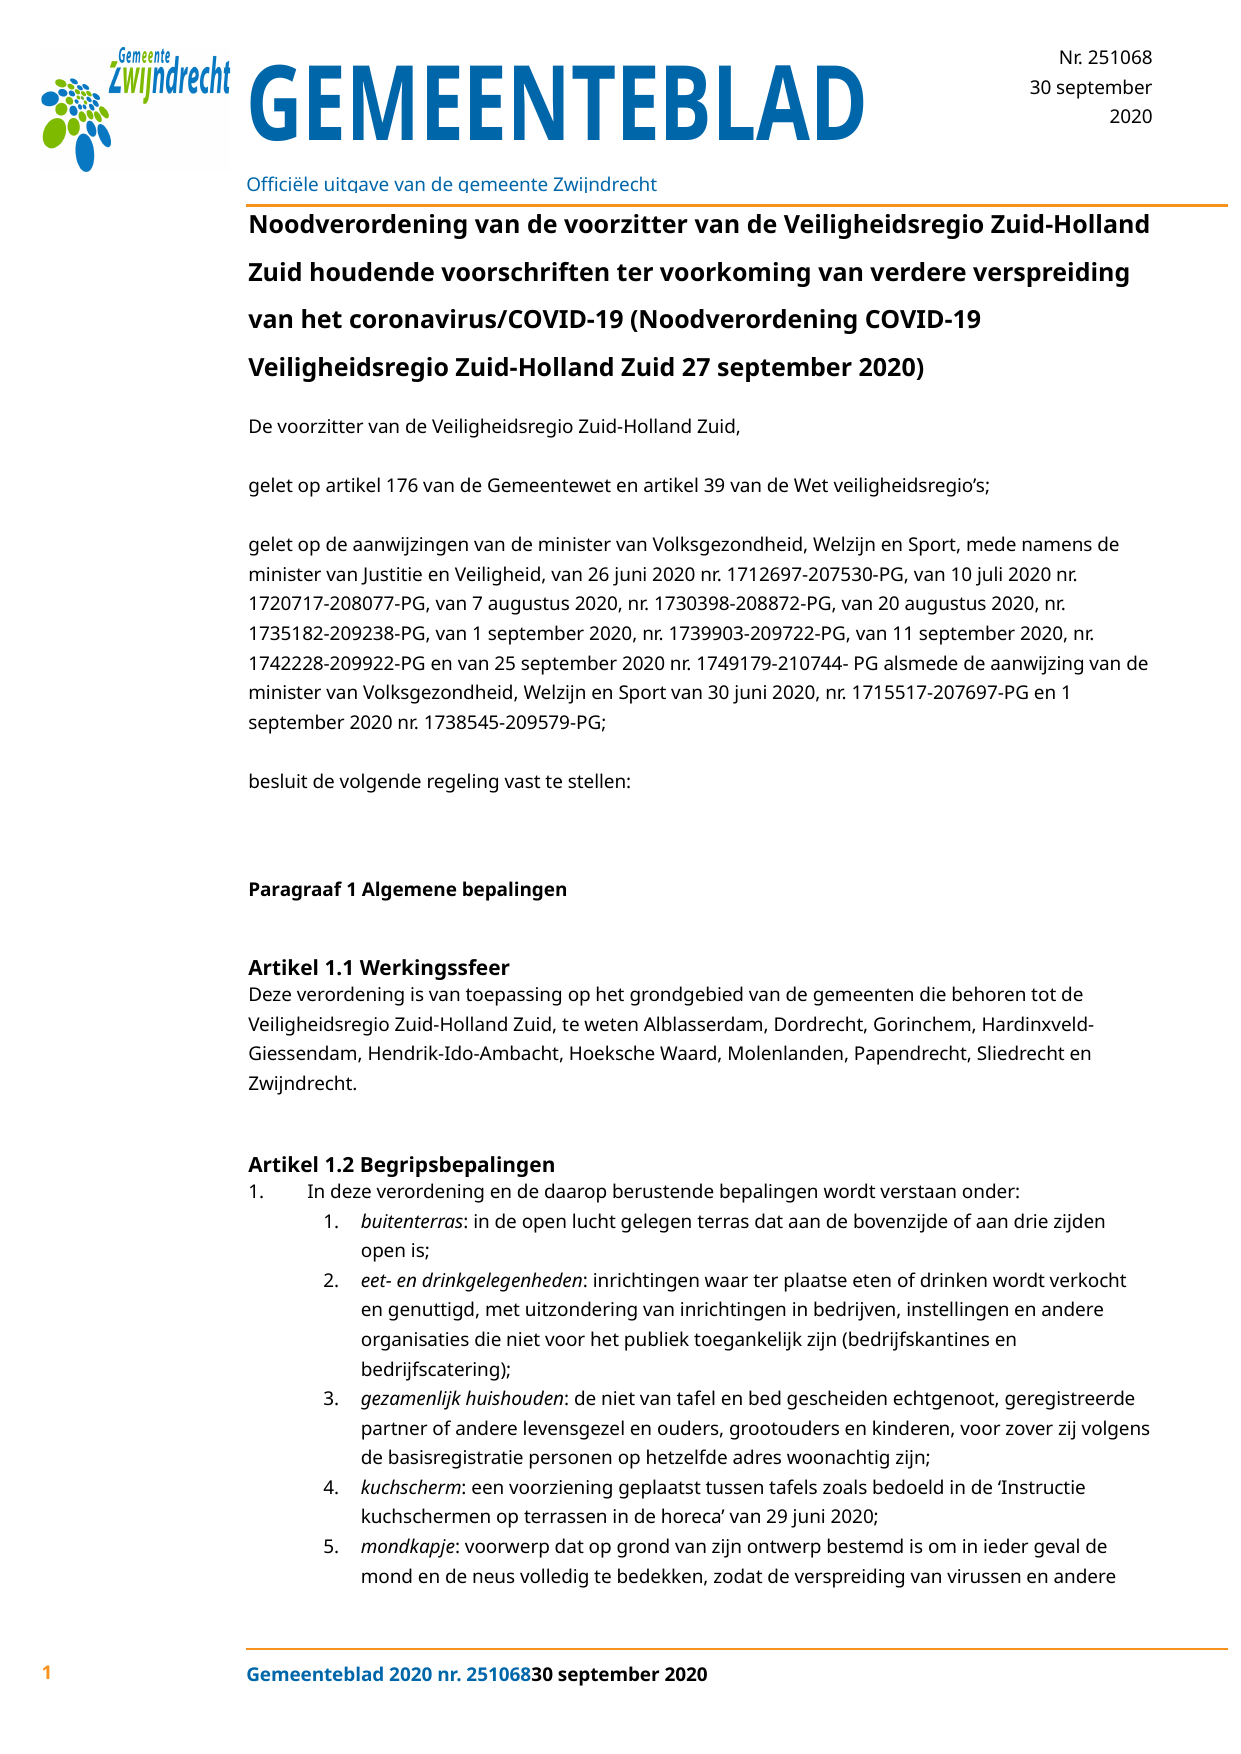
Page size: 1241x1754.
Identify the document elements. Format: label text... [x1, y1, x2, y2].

list mondkapje: voorwerp dat op grond van zijn ontwerp bestemd is om in ieder geval de mond en de neus volledig te bedekken, zodat de verspreiding van virussen en andere [323, 1533, 1152, 1589]
text Artikel 1.1 Werkingssfeer [248, 953, 1152, 981]
list eet- en drinkgelegenheden: inrichtingen waar ter plaatse eten of drinken wordt verkocht en genuttigd, met uitzondering van inrichtingen in bedrijven, instellingen en andere organisaties die niet voor het publiek toegankelijk zijn (bedrijfskantines en bedrijfscatering); [323, 1267, 1152, 1382]
text De voorzitter van de Veiligheidsregio Zuid-Holland Zuid, [248, 413, 1152, 439]
list gezamenlijk huishouden: de niet van tafel en bed gescheiden echtgenoot, geregistreerde partner of andere levensgezel en ouders, grootouders en kinderen, voor zover zij volgens de basisregistratie personen op hetzelfde adres woonachtig zijn; [323, 1385, 1152, 1470]
text Deze verordening is van toepassing op het grondgebied van de gemeenten die behoren tot de Veiligheidsregio Zuid-Holland Zuid, te weten Alblasserdam, Dordrecht, Gorinchem, Hardinxveld-Giessendam, Hendrik-Ido-Ambacht, Hoeksche Waard, Molenlanden, Papendrecht, Sliedrecht en Zwijndrecht. [248, 981, 1152, 1096]
text gelet op artikel 176 van de Gemeentewet en artikel 39 van de Wet veiligheidsregio’s; [248, 472, 1152, 498]
text besluit de volgende regeling vast te stellen: [248, 768, 1152, 794]
list In deze verordening en de daarop berustende bepalingen wordt verstaan onder: [248, 1178, 1152, 1204]
picture [41, 47, 231, 172]
text Artikel 1.2 Begripsbepalingen [248, 1150, 1152, 1178]
list buitenterras: in de open lucht gelegen terras dat aan de bovenzijde of aan drie zijden open is; [323, 1208, 1152, 1263]
text Noodverordening van de voorzitter van de Veiligheidsregio Zuid-Holland Zuid houdende voorschriften ter voorkoming van verdere verspreiding van het coronavirus/COVID-19 (Noodverordening COVID-19 Veiligheidsregio Zuid-Holland Zuid 27 september 2020) [248, 207, 1152, 384]
text Paragraaf 1 Algemene bepalingen [248, 877, 1152, 902]
text gelet op de aanwijzingen van de minister van Volksgezondheid, Welzijn en Sport, mede namens de minister van Justitie en Veiligheid, van 26 juni 2020 nr. 1712697-207530-PG, van 10 juli 2020 nr. 1720717-208077-PG, van 7 augustus 2020, nr. 1730398-208872-PG, van 20 augustus 2020, nr. 1735182-209238-PG, van 1 september 2020, nr. 1739903-209722-PG, van 11 september 2020, nr. 1742228-209922-PG en van 25 september 2020 nr. 1749179-210744- PG alsmede de aanwijzing van de minister van Volksgezondheid, Welzijn en Sport van 30 juni 2020, nr. 1715517-207697-PG en 1 september 2020 nr. 1738545-209579-PG; [248, 531, 1152, 735]
list kuchscherm: een voorziening geplaatst tussen tafels zoals bedoeld in de ‘Instructie kuchschermen op terrassen in de horeca’ van 29 juni 2020; [323, 1474, 1152, 1529]
